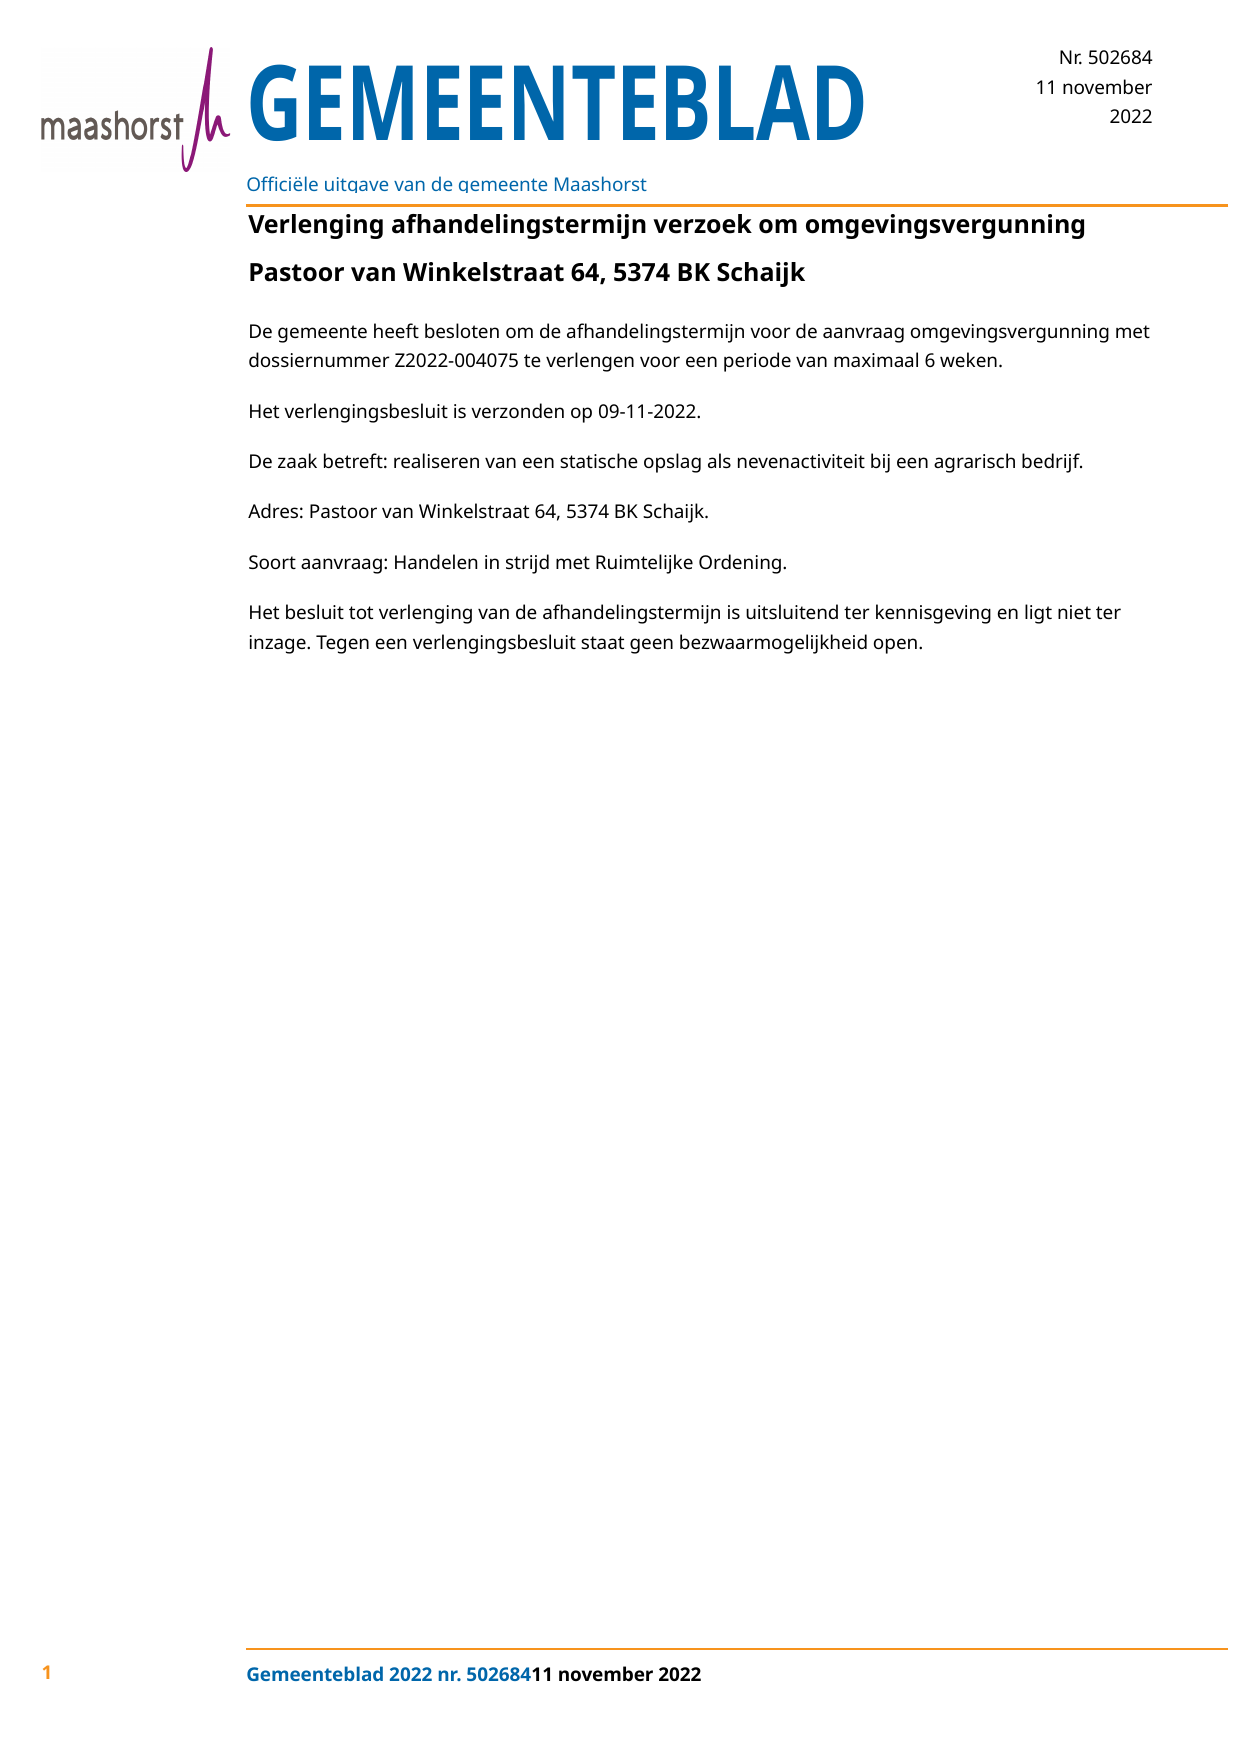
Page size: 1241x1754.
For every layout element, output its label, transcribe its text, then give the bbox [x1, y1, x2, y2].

text Adres: Pastoor van Winkelstraat 64, 5374 BK Schaijk. [248, 499, 1152, 524]
text De gemeente heeft besloten om de afhandelingstermijn voor de aanvraag omgevingsvergunning met dossiernummer Z2022-004075 te verlengen voor een periode van maximaal 6 weken. [248, 318, 1152, 373]
text Verlenging afhandelingstermijn verzoek om omgevingsvergunning Pastoor van Winkelstraat 64, 5374 BK Schaijk [248, 207, 1152, 288]
text De zaak betreft: realiseren van een statische opslag als nevenactiviteit bij een agrarisch bedrijf. [248, 448, 1152, 474]
text Het verlengingsbesluit is verzonden op 09-11-2022. [248, 398, 1152, 424]
picture [41, 47, 231, 172]
text Het besluit tot verlenging van de afhandelingstermijn is uitsluitend ter kennisgeving en ligt niet ter inzage. Tegen een verlengingsbesluit staat geen bezwaarmogelijkheid open. [248, 599, 1152, 655]
text Soort aanvraag: Handelen in strijd met Ruimtelijke Ordening. [248, 549, 1152, 575]
